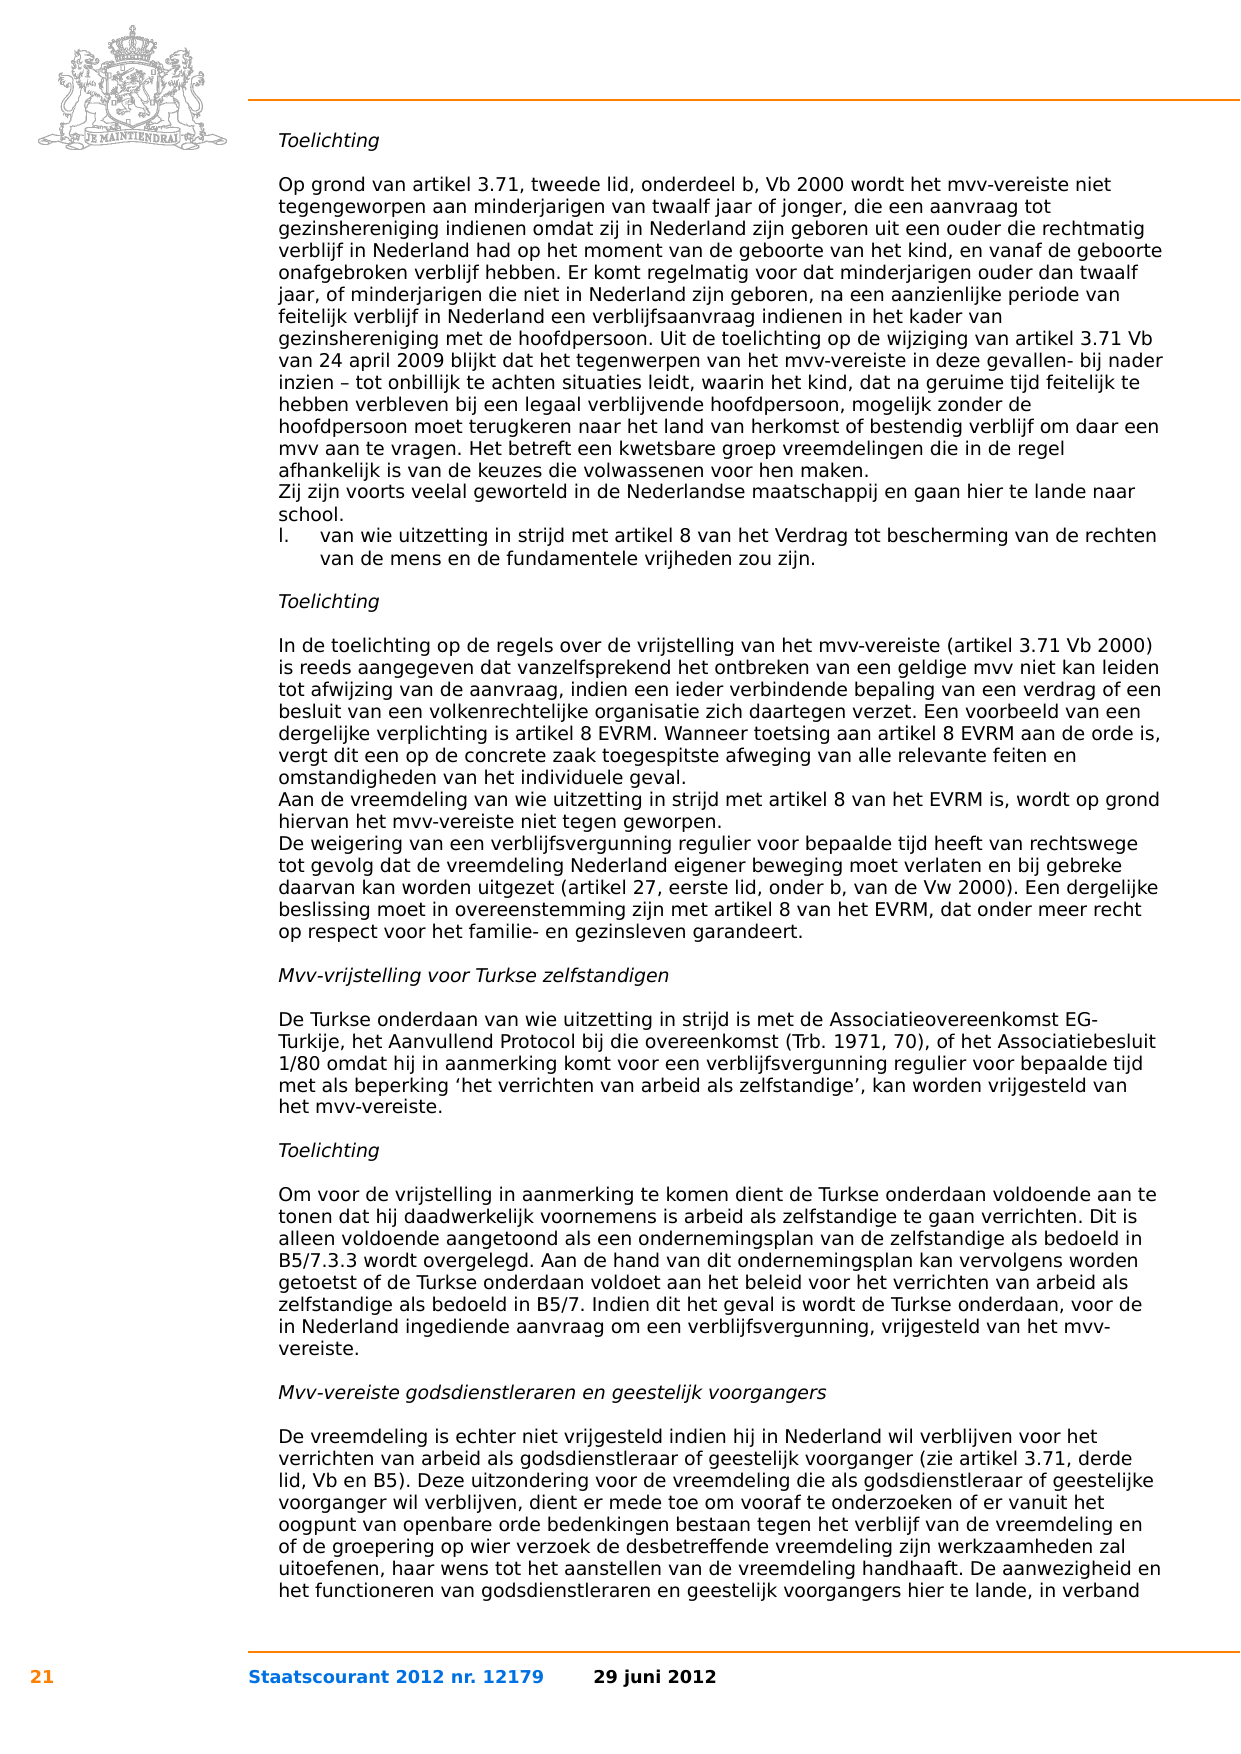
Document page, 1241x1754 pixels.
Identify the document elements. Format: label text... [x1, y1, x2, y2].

subtitle Mvv-vrijstelling voor Turkse zelfstandigen [278, 965, 1163, 987]
text Op grond van artikel 3.71, tweede lid, onderdeel b, Vb 2000 wordt het mvv-vereiste niet tegengeworpen aan minderjarigen van twaalf jaar of jonger, die een aanvraag tot gezinshereniging indienen omdat zij in Nederland zijn geboren uit een ouder die rechtmatig verblijf in Nederland had op het moment van de geboorte van het kind, en vanaf de geboorte onafgebroken verblijf hebben. Er komt regelmatig voor dat minderjarigen ouder dan twaalf jaar, of minderjarigen die niet in Nederland zijn geboren, na een aanzienlijke periode van feitelijk verblijf in Nederland een verblijfsaanvraag indienen in het kader van gezinshereniging met de hoofdpersoon. Uit de toelichting op de wijziging van artikel 3.71 Vb van 24 april 2009 blijkt dat het tegenwerpen van het mvv-vereiste in deze gevallen- bij nader inzien – tot onbillijk te achten situaties leidt, waarin het kind, dat na geruime tijd feitelijk te hebben verbleven bij een legaal verblijvende hoofdpersoon, mogelijk zonder de hoofdpersoon moet terugkeren naar het land van herkomst of bestendig verblijf om daar een mvv aan te vragen. Het betreft een kwetsbare groep vreemdelingen die in de regel afhankelijk is van de keuzes die volwassenen voor hen maken. [278, 174, 1163, 481]
picture [38, 25, 227, 150]
subtitle Toelichting [278, 130, 1163, 152]
text De Turkse onderdaan van wie uitzetting in strijd is met de Associatieovereenkomst EG-Turkije, het Aanvullend Protocol bij die overeenkomst (Trb. 1971, 70), of het Associatiebesluit 1/80 omdat hij in aanmerking komt voor een verblijfsvergunning regulier voor bepaalde tijd met als beperking ‘het verrichten van arbeid als zelfstandige’, kan worden vrijgesteld van het mvv-vereiste. [278, 1008, 1163, 1118]
text Om voor de vrijstelling in aanmerking te komen dient de Turkse onderdaan voldoende aan te tonen dat hij daadwerkelijk voornemens is arbeid als zelfstandige te gaan verrichten. Dit is alleen voldoende aangetoond als een ondernemingsplan van de zelfstandige als bedoeld in B5/7.3.3 wordt overgelegd. Aan de hand van dit ondernemingsplan kan vervolgens worden getoetst of de Turkse onderdaan voldoet aan het beleid voor het verrichten van arbeid als zelfstandige als bedoeld in B5/7. Indien dit het geval is wordt de Turkse onderdaan, voor de in Nederland ingediende aanvraag om een verblijfsvergunning, vrijgesteld van het mvv-vereiste. [278, 1184, 1163, 1360]
subtitle Mvv-vereiste godsdienstleraren en geestelijk voorgangers [278, 1382, 1163, 1404]
text In de toelichting op de regels over de vrijstelling van het mvv-vereiste (artikel 3.71 Vb 2000) is reeds aangegeven dat vanzelfsprekend het ontbreken van een geldige mvv niet kan leiden tot afwijzing van de aanvraag, indien een ieder verbindende bepaling van een verdrag of een besluit van een volkenrechtelijke organisatie zich daartegen verzet. Een voorbeeld van een dergelijke verplichting is artikel 8 EVRM. Wanneer toetsing aan artikel 8 EVRM aan de orde is, vergt dit een op de concrete zaak toegespitste afweging van alle relevante feiten en omstandigheden van het individuele geval. [278, 635, 1163, 789]
text De weigering van een verblijfsvergunning regulier voor bepaalde tijd heeft van rechtswege tot gevolg dat de vreemdeling Nederland eigener beweging moet verlaten en bij gebreke daarvan kan worden uitgezet (artikel 27, eerste lid, onder b, van de Vw 2000). Een dergelijke beslissing moet in overeenstemming zijn met artikel 8 van het EVRM, dat onder meer recht op respect voor het familie- en gezinsleven garandeert. [278, 833, 1163, 943]
text Aan de vreemdeling van wie uitzetting in strijd met artikel 8 van het EVRM is, wordt op grond hiervan het mvv-vereiste niet tegen geworpen. [278, 789, 1163, 833]
subtitle Toelichting [278, 591, 1163, 613]
text De vreemdeling is echter niet vrijgesteld indien hij in Nederland wil verblijven voor het verrichten van arbeid als godsdienstleraar of geestelijk voorganger (zie artikel 3.71, derde lid, Vb en B5). Deze uitzondering voor de vreemdeling die als godsdienstleraar of geestelijke voorganger wil verblijven, dient er mede toe om vooraf te onderzoeken of er vanuit het oogpunt van openbare orde bedenkingen bestaan tegen het verblijf van de vreemdeling en of de groepering op wier verzoek de desbetreffende vreemdeling zijn werkzaamheden zal uitoefenen, haar wens tot het aanstellen van de vreemdeling handhaaft. De aanwezigheid en het functioneren van godsdienstleraren en geestelijk voorgangers hier te lande, in verband [278, 1426, 1163, 1602]
subtitle Toelichting [278, 1140, 1163, 1162]
text Zij zijn voorts veelal geworteld in de Nederlandse maatschappij en gaan hier te lande naar school. [278, 481, 1163, 525]
text l. van wie uitzetting in strijd met artikel 8 van het Verdrag tot bescherming van de rechten van de mens en de fundamentele vrijheden zou zijn. [278, 525, 1163, 569]
